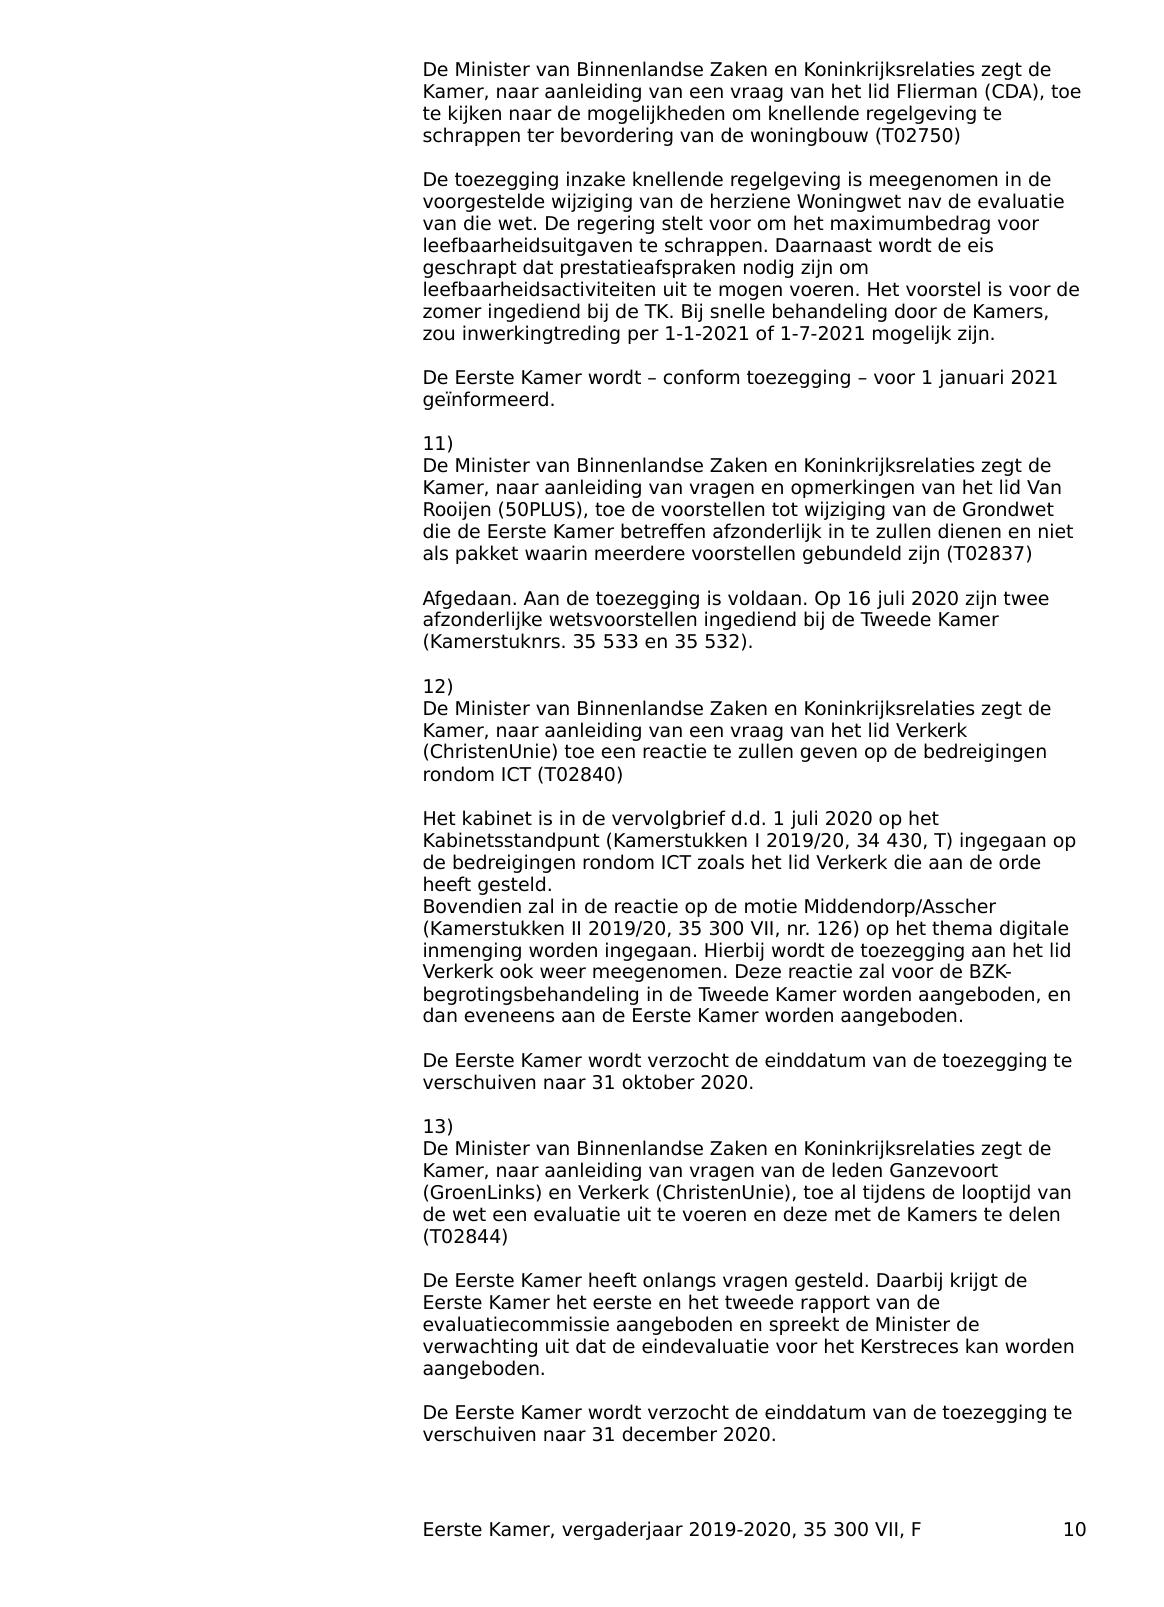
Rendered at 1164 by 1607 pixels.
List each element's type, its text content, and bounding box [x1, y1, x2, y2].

text De Eerste Kamer wordt verzocht de einddatum van de toezegging te verschuiven naar 31 oktober 2020. [422, 1049, 1087, 1093]
text De Eerste Kamer heeft onlangs vragen gesteld. Daarbij krijgt de Eerste Kamer het eerste en het tweede rapport van de evaluatiecommissie aangeboden en spreekt de Minister de verwachting uit dat de eindevaluatie voor het Kerstreces kan worden aangeboden. [422, 1270, 1087, 1380]
text 11) [422, 433, 1087, 455]
text De Minister van Binnenlandse Zaken en Koninkrijksrelaties zegt de Kamer, naar aanleiding van vragen van de leden Ganzevoort (GroenLinks) en Verkerk (ChristenUnie), toe al tijdens de looptijd van de wet een evaluatie uit te voeren en deze met de Kamers te delen (T02844) [422, 1138, 1087, 1248]
text Afgedaan. Aan de toezegging is voldaan. Op 16 juli 2020 zijn twee afzonderlijke wetsvoorstellen ingediend bij de Tweede Kamer (Kamerstuknrs. 35 533 en 35 532). [422, 587, 1087, 653]
text De toezegging inzake knellende regelgeving is meegenomen in de voorgestelde wijziging van de herziene Woningwet nav de evaluatie van die wet. De regering stelt voor om het maximumbedrag voor leefbaarheidsuitgaven te schrappen. Daarnaast wordt de eis geschrapt dat prestatieafspraken nodig zijn om leefbaarheidsactiviteiten uit te mogen voeren. Het voorstel is voor de zomer ingediend bij de TK. Bij snelle behandeling door de Kamers, zou inwerkingtreding per 1-1-2021 of 1-7-2021 mogelijk zijn. [422, 169, 1087, 345]
text De Minister van Binnenlandse Zaken en Koninkrijksrelaties zegt de Kamer, naar aanleiding van een vraag van het lid Verkerk (ChristenUnie) toe een reactie te zullen geven op de bedreigingen rondom ICT (T02840) [422, 697, 1087, 785]
text De Eerste Kamer wordt verzocht de einddatum van de toezegging te verschuiven naar 31 december 2020. [422, 1402, 1087, 1446]
text De Minister van Binnenlandse Zaken en Koninkrijksrelaties zegt de Kamer, naar aanleiding van vragen en opmerkingen van het lid Van Rooijen (50PLUS), toe de voorstellen tot wijziging van de Grondwet die de Eerste Kamer betreffen afzonderlijk in te zullen dienen en niet als pakket waarin meerdere voorstellen gebundeld zijn (T02837) [422, 455, 1087, 565]
text 13) [422, 1116, 1087, 1138]
text De Eerste Kamer wordt – conform toezegging – voor 1 januari 2021 geïnformeerd. [422, 367, 1087, 411]
text Bovendien zal in de reactie op de motie Middendorp/Asscher (Kamerstukken II 2019/20, 35 300 VII, nr. 126) op het thema digitale inmenging worden ingegaan. Hierbij wordt de toezegging aan het lid Verkerk ook weer meegenomen. Deze reactie zal voor de BZK-begrotingsbehandeling in de Tweede Kamer worden aangeboden, en dan eveneens aan de Eerste Kamer worden aangeboden. [422, 896, 1087, 1027]
text 12) [422, 676, 1087, 697]
text Het kabinet is in de vervolgbrief d.d. 1 juli 2020 op het Kabinetsstandpunt (Kamerstukken I 2019/20, 34 430, T) ingegaan op de bedreigingen rondom ICT zoals het lid Verkerk die aan de orde heeft gesteld. [422, 808, 1087, 896]
text De Minister van Binnenlandse Zaken en Koninkrijksrelaties zegt de Kamer, naar aanleiding van een vraag van het lid Flierman (CDA), toe te kijken naar de mogelijkheden om knellende regelgeving te schrappen ter bevordering van de woningbouw (T02750) [422, 59, 1087, 147]
